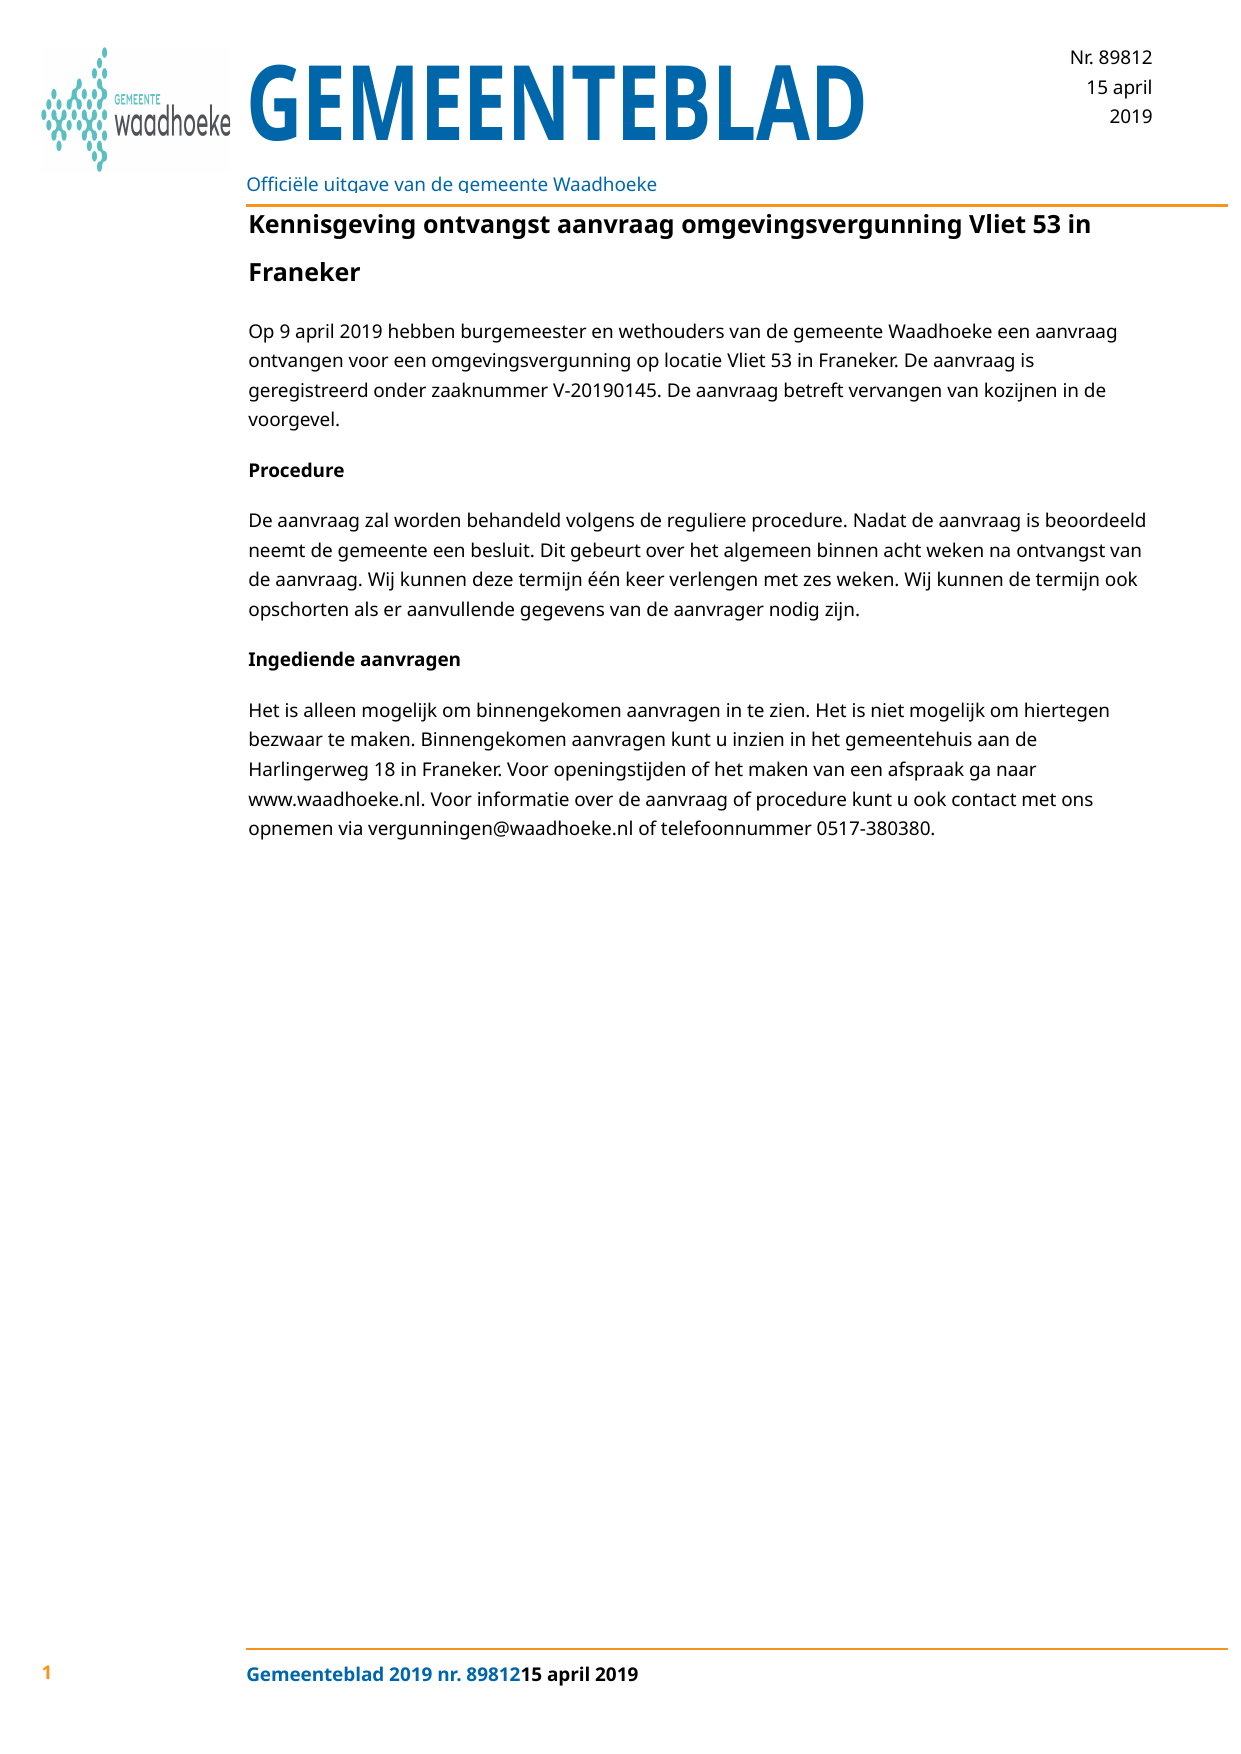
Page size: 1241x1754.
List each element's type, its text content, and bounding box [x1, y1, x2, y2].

text De aanvraag zal worden behandeld volgens de reguliere procedure. Nadat de aanvraag is beoordeeld neemt de gemeente een besluit. Dit gebeurt over het algemeen binnen acht weken na ontvangst van de aanvraag. Wij kunnen deze termijn één keer verlengen met zes weken. Wij kunnen de termijn ook opschorten als er aanvullende gegevens van de aanvrager nodig zijn. [248, 507, 1152, 622]
text Op 9 april 2019 hebben burgemeester en wethouders van de gemeente Waadhoeke een aanvraag ontvangen voor een omgevingsvergunning op locatie Vliet 53 in Franeker. De aanvraag is geregistreerd onder zaaknummer V-20190145. De aanvraag betreft vervangen van kozijnen in de voorgevel. [248, 318, 1152, 432]
text Ingediende aanvragen [248, 647, 1152, 672]
picture [41, 47, 231, 172]
text Kennisgeving ontvangst aanvraag omgevingsvergunning Vliet 53 in Franeker [248, 207, 1152, 288]
text Het is alleen mogelijk om binnengekomen aanvragen in te zien. Het is niet mogelijk om hiertegen bezwaar te maken. Binnengekomen aanvragen kunt u inzien in het gemeentehuis aan de Harlingerweg 18 in Franeker. Voor openingstijden of het maken van een afspraak ga naar www.waadhoeke.nl. Voor informatie over de aanvraag of procedure kunt u ook contact met ons opnemen via vergunningen@waadhoeke.nl of telefoonnummer 0517-380380. [248, 697, 1152, 841]
text Procedure [248, 457, 1152, 483]
